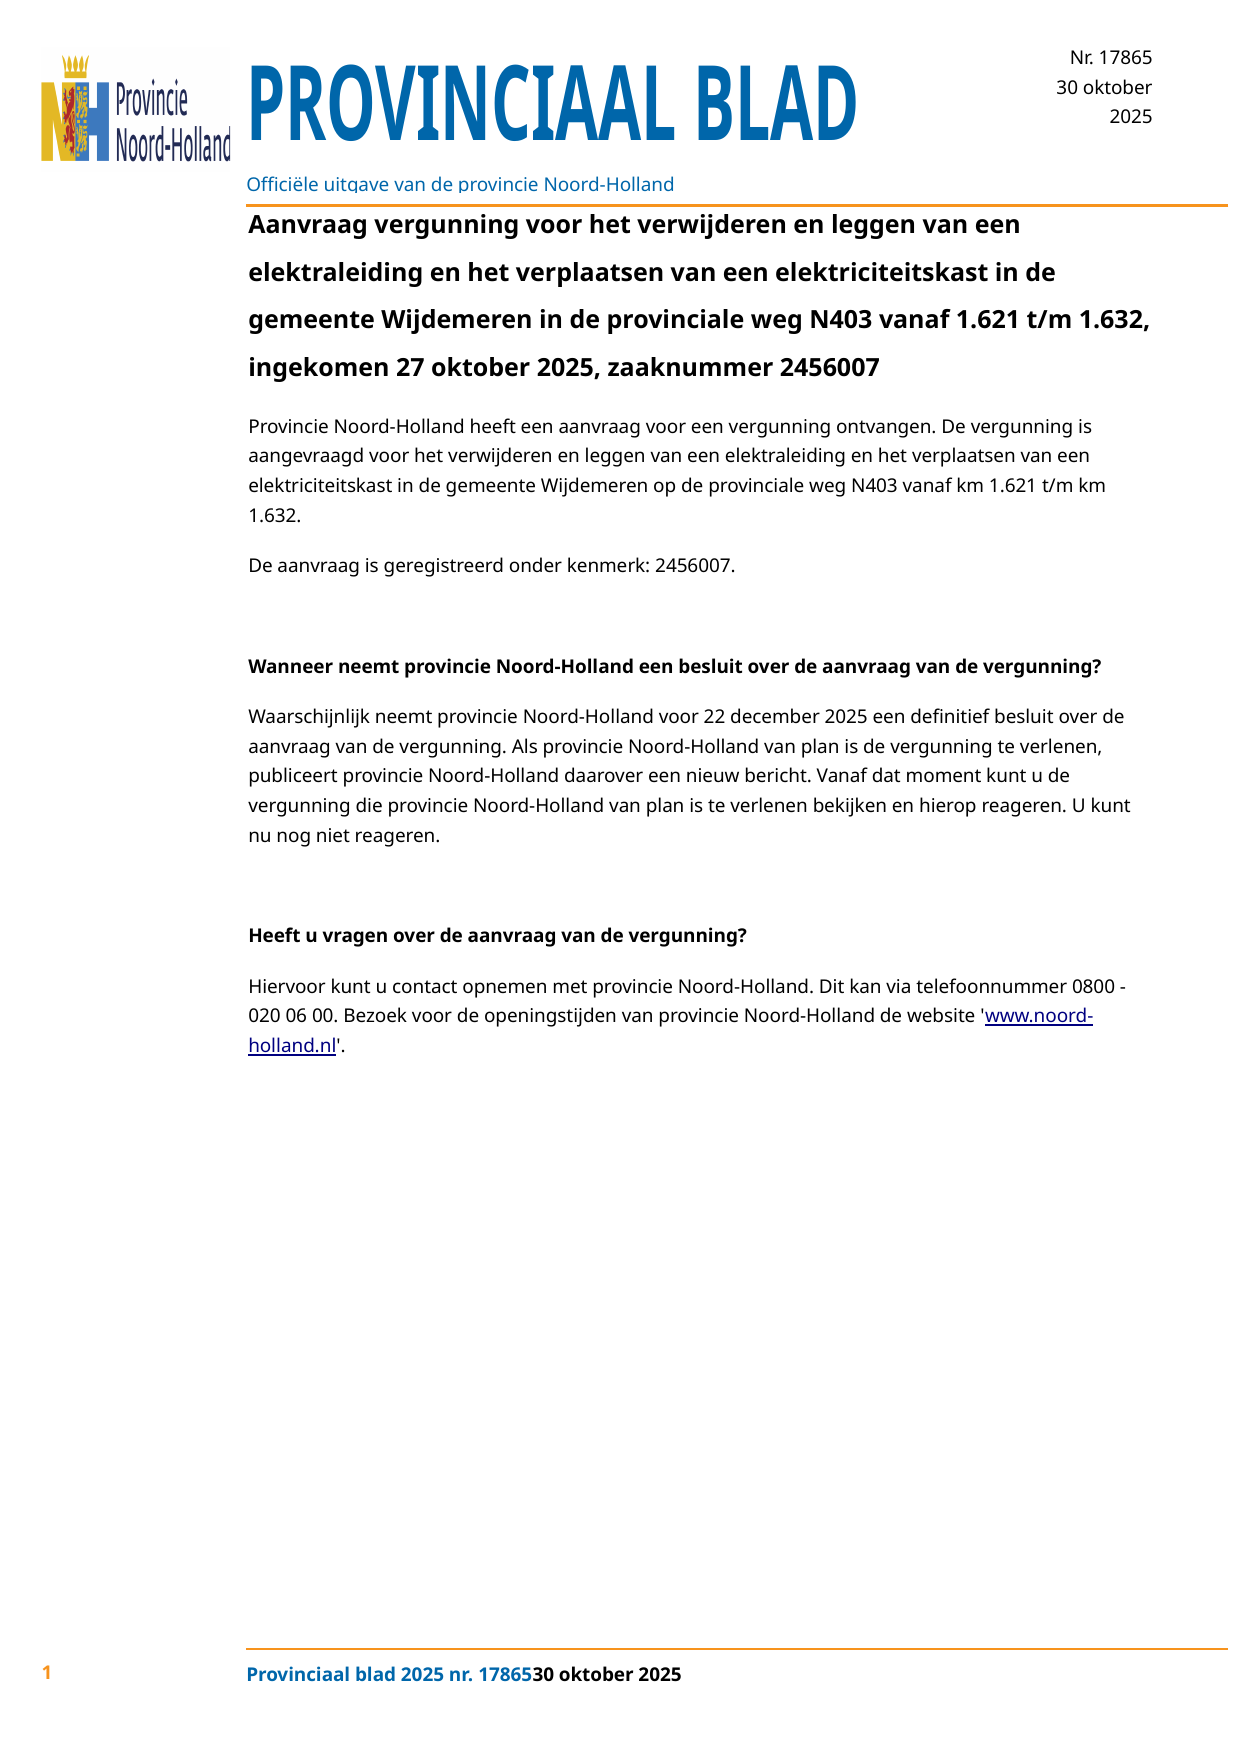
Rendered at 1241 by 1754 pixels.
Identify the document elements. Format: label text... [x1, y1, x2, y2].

text Provincie Noord-Holland heeft een aanvraag voor een vergunning ontvangen. De vergunning is aangevraagd voor het verwijderen en leggen van een elektraleiding en het verplaatsen van een elektriciteitskast in de gemeente Wijdemeren op de provinciale weg N403 vanaf km 1.621 t/m km 1.632. [248, 413, 1152, 528]
picture [41, 47, 231, 172]
text Aanvraag vergunning voor het verwijderen en leggen van een elektraleiding en het verplaatsen van een elektriciteitskast in de gemeente Wijdemeren in de provinciale weg N403 vanaf 1.621 t/m 1.632, ingekomen 27 oktober 2025, zaaknummer 2456007 [248, 207, 1152, 384]
text Waarschijnlijk neemt provincie Noord-Holland voor 22 december 2025 een definitief besluit over de aanvraag van de vergunning. Als provincie Noord-Holland van plan is de vergunning te verlenen, publiceert provincie Noord-Holland daarover een nieuw bericht. Vanaf dat moment kunt u de vergunning die provincie Noord-Holland van plan is te verlenen bekijken en hierop reageren. U kunt nu nog niet reageren. [248, 703, 1152, 848]
text Wanneer neemt provincie Noord-Holland een besluit over de aanvraag van de vergunning? [248, 653, 1152, 679]
text Hiervoor kunt u contact opnemen met provincie Noord-Holland. Dit kan via telefoonnummer 0800 - 020 06 00. Bezoek voor de openingstijden van provincie Noord-Holland de website 'www.noord-holland.nl'. [248, 973, 1152, 1058]
text Heeft u vragen over de aanvraag van de vergunning? [248, 923, 1152, 948]
text De aanvraag is geregistreerd onder kenmerk: 2456007. [248, 552, 1152, 578]
